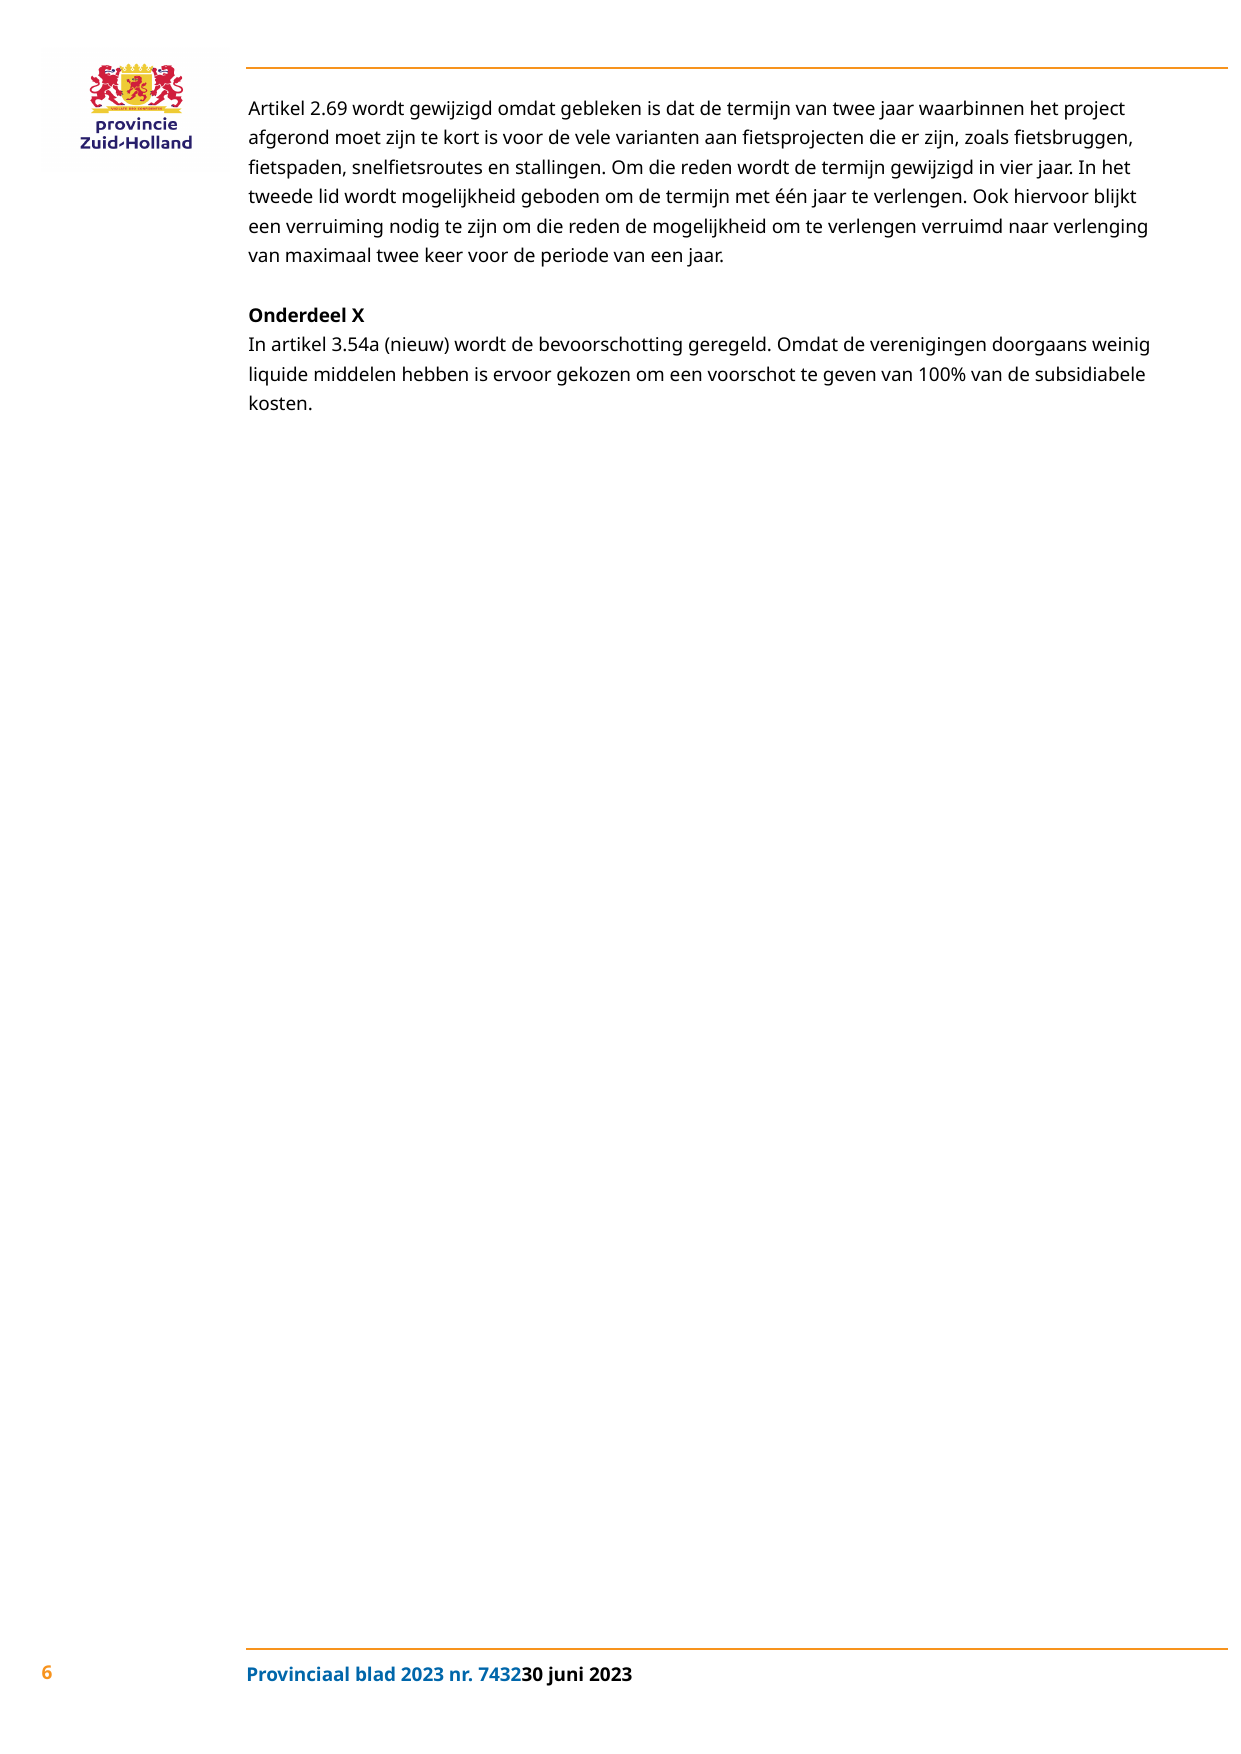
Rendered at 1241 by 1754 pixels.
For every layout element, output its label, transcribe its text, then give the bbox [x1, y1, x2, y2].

text In artikel 3.54a (nieuw) wordt de bevoorschotting geregeld. Omdat de verenigingen doorgaans weinig liquide middelen hebben is ervoor gekozen om een voorschot te geven van 100% van de subsidiabele kosten. [248, 331, 1152, 416]
text Artikel 2.69 wordt gewijzigd omdat gebleken is dat de termijn van twee jaar waarbinnen het project afgerond moet zijn te kort is voor de vele varianten aan fietsprojecten die er zijn, zoals fietsbruggen, fietspaden, snelfietsroutes en stallingen. Om die reden wordt de termijn gewijzigd in vier jaar. In het tweede lid wordt mogelijkheid geboden om de termijn met één jaar te verlengen. Ook hiervoor blijkt een verruiming nodig te zijn om die reden de mogelijkheid om te verlengen verruimd naar verlenging van maximaal twee keer voor de periode van een jaar. [248, 95, 1152, 268]
picture [41, 47, 231, 172]
text Onderdeel X [248, 302, 1152, 328]
